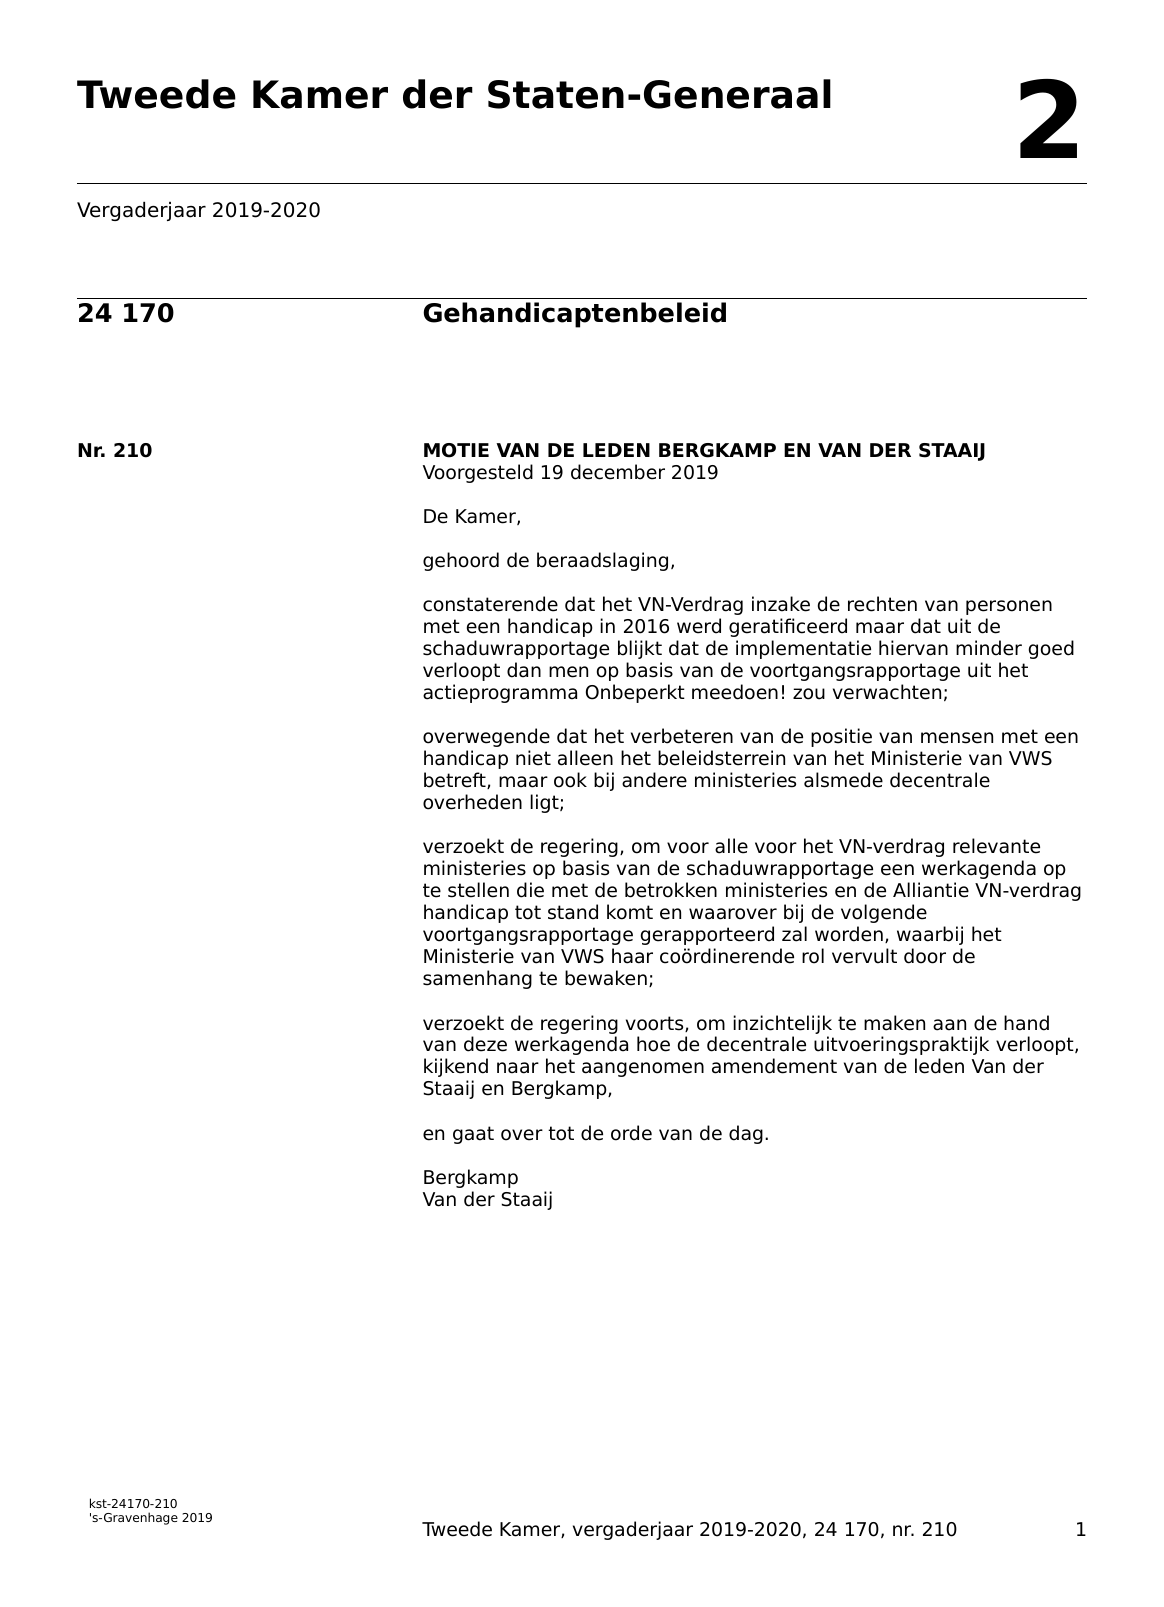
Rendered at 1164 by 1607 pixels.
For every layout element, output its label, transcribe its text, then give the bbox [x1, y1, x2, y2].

text 's-Gravenhage 2019 [88, 1511, 323, 1525]
table_cell Vergaderjaar 2019-2020 [77, 184, 1087, 298]
text overwegende dat het verbeteren van de positie van mensen met een handicap niet alleen het beleidsterrein van het Ministerie van VWS betreft, maar ook bij andere ministeries alsmede decentrale overheden ligt; [422, 726, 1087, 814]
text De Kamer, [422, 506, 1087, 528]
subtitle 24 170 Gehandicaptenbeleid [77, 299, 1087, 329]
text Bergkamp [422, 1167, 1087, 1189]
text Van der Staaij [422, 1189, 1087, 1211]
table_header 2 [886, 59, 1087, 183]
table_header Tweede Kamer der Staten-Generaal [77, 59, 886, 183]
text verzoekt de regering, om voor alle voor het VN-verdrag relevante ministeries op basis van de schaduwrapportage een werkagenda op te stellen die met de betrokken ministeries en de Alliantie VN-verdrag handicap tot stand komt en waarover bij de volgende voortgangsrapportage gerapporteerd zal worden, waarbij het Ministerie van VWS haar coördinerende rol vervult door de samenhang te bewaken; [422, 836, 1087, 990]
text verzoekt de regering voorts, om inzichtelijk te maken aan de hand van deze werkagenda hoe de decentrale uitvoeringspraktijk verloopt, kijkend naar het aangenomen amendement van de leden Van der Staaij en Bergkamp, [422, 1012, 1087, 1100]
subtitle Nr. 210 MOTIE VAN DE LEDEN BERGKAMP EN VAN DER STAAIJ [77, 440, 1087, 462]
text kst-24170-210 [88, 1497, 323, 1511]
text constaterende dat het VN-Verdrag inzake de rechten van personen met een handicap in 2016 werd geratificeerd maar dat uit de schaduwrapportage blijkt dat de implementatie hiervan minder goed verloopt dan men op basis van de voortgangsrapportage uit het actieprogramma Onbeperkt meedoen! zou verwachten; [422, 594, 1087, 704]
text Voorgesteld 19 december 2019 [422, 462, 1087, 484]
text en gaat over tot de orde van de dag. [422, 1122, 1087, 1144]
text gehoord de beraadslaging, [422, 550, 1087, 572]
